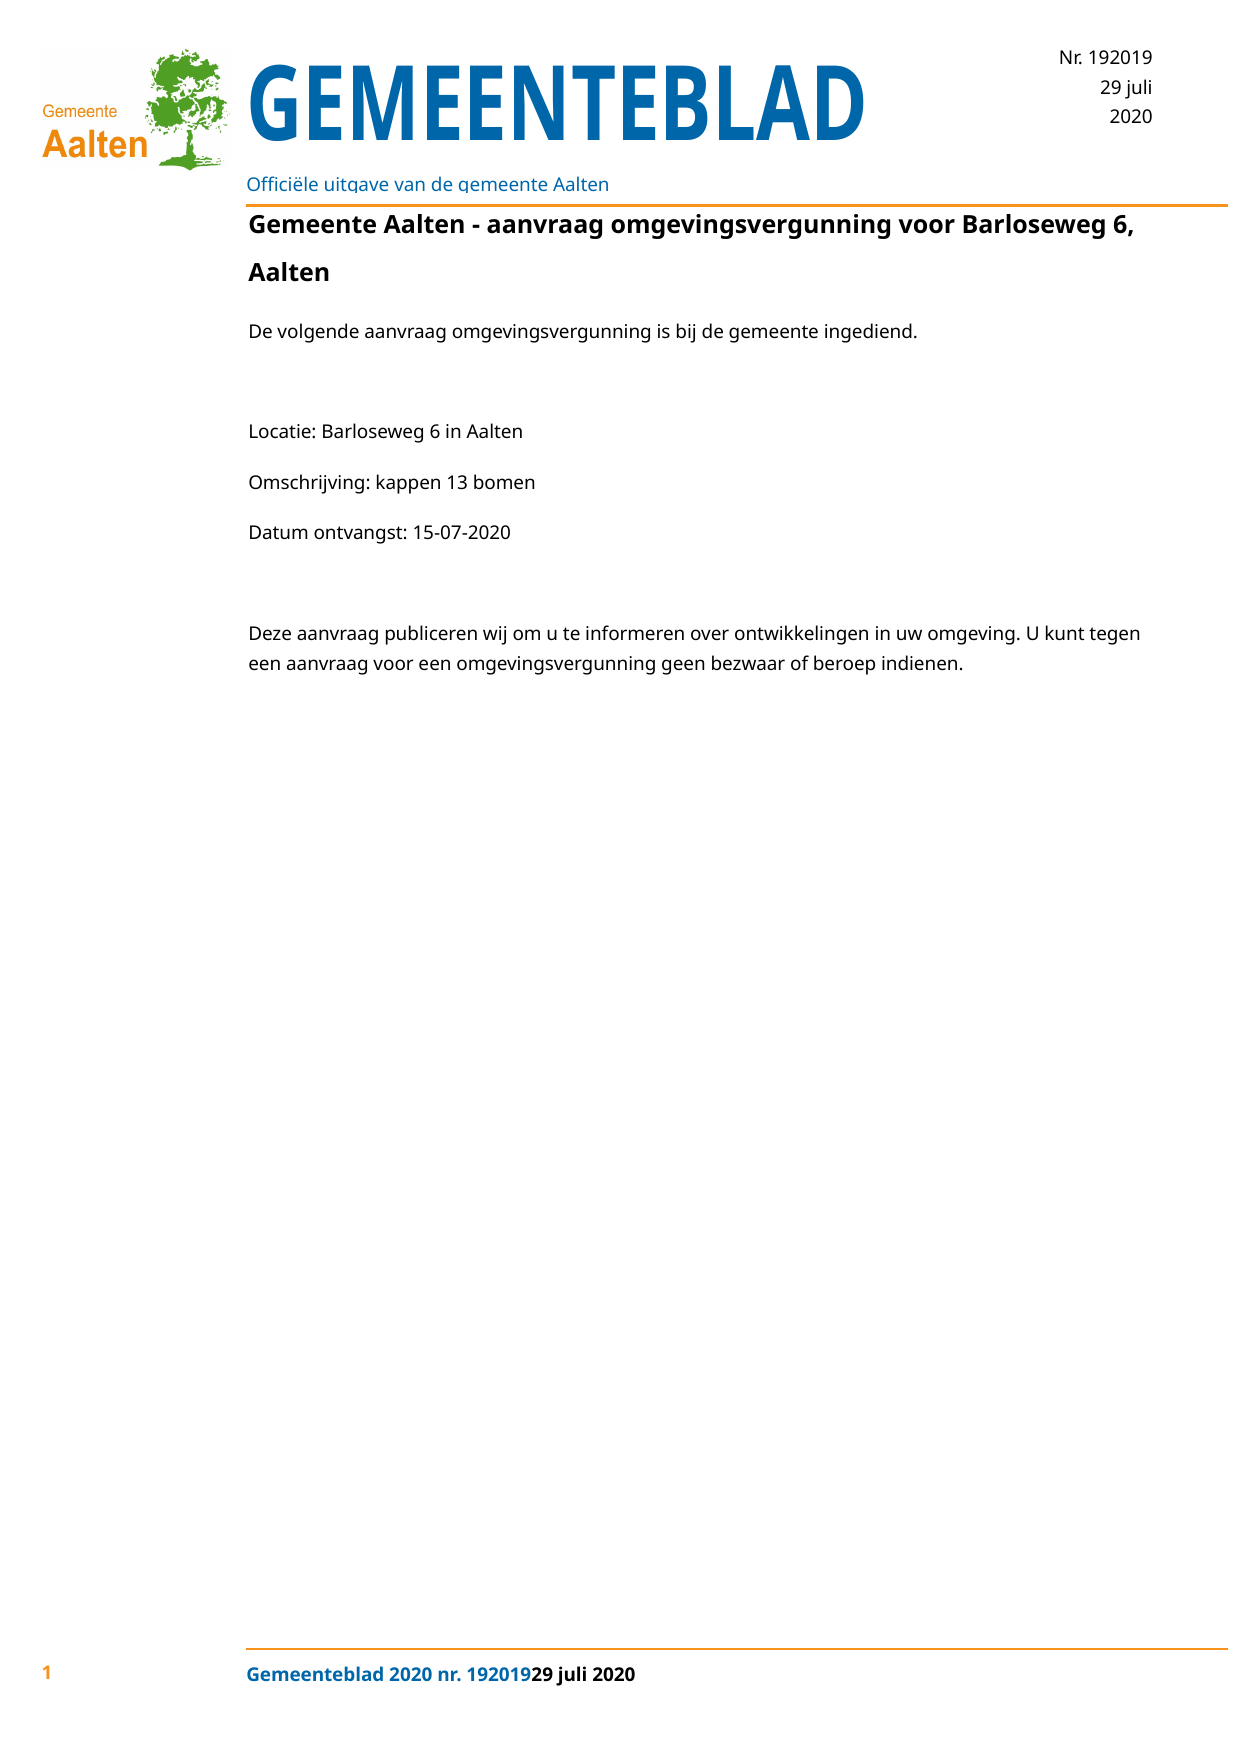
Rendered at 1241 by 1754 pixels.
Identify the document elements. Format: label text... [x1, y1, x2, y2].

text Gemeente Aalten - aanvraag omgevingsvergunning voor Barloseweg 6, Aalten [248, 207, 1152, 288]
text Deze aanvraag publiceren wij om u te informeren over ontwikkelingen in uw omgeving. U kunt tegen een aanvraag voor een omgevingsvergunning geen bezwaar of beroep indienen. [248, 620, 1152, 676]
text Locatie: Barloseweg 6 in Aalten [248, 419, 1152, 444]
text Omschrijving: kappen 13 bomen [248, 469, 1152, 495]
text Datum ontvangst: 15-07-2020 [248, 519, 1152, 545]
text De volgende aanvraag omgevingsvergunning is bij de gemeente ingediend. [248, 318, 1152, 344]
picture [41, 47, 231, 172]
